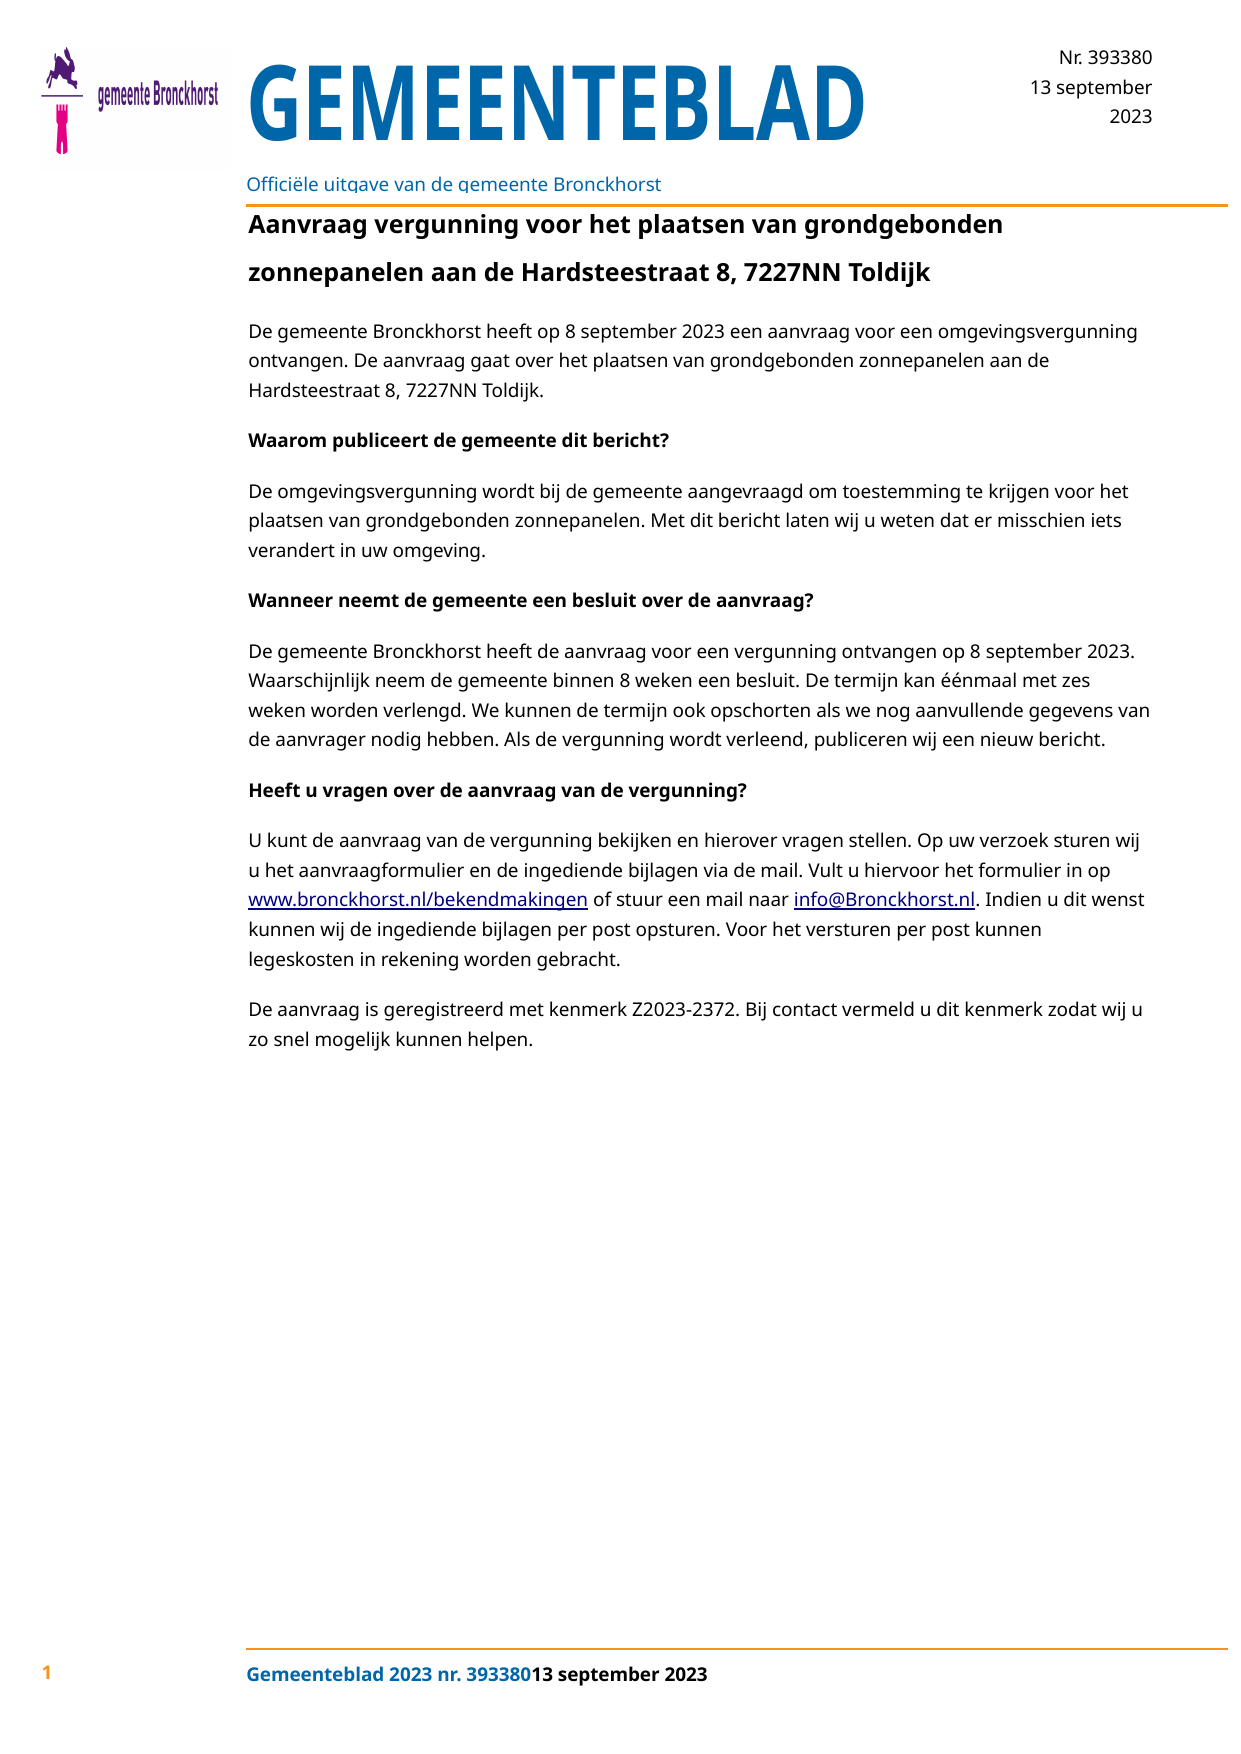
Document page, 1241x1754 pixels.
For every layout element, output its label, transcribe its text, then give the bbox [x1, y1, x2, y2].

text De aanvraag is geregistreerd met kenmerk Z2023-2372. Bij contact vermeld u dit kenmerk zodat wij u zo snel mogelijk kunnen helpen. [248, 996, 1152, 1052]
text U kunt de aanvraag van de vergunning bekijken en hierover vragen stellen. Op uw verzoek sturen wij u het aanvraagformulier en de ingediende bijlagen via de mail. Vult u hiervoor het formulier in op www.bronckhorst.nl/bekendmakingen of stuur een mail naar info@Bronckhorst.nl. Indien u dit wenst kunnen wij de ingediende bijlagen per post opsturen. Voor het versturen per post kunnen legeskosten in rekening worden gebracht. [248, 827, 1152, 972]
text Waarom publiceert de gemeente dit bericht? [248, 427, 1152, 453]
text Wanneer neemt de gemeente een besluit over de aanvraag? [248, 587, 1152, 613]
text De omgevingsvergunning wordt bij de gemeente aangevraagd om toestemming te krijgen voor het plaatsen van grondgebonden zonnepanelen. Met dit bericht laten wij u weten dat er misschien iets verandert in uw omgeving. [248, 478, 1152, 563]
text Heeft u vragen over de aanvraag van de vergunning? [248, 777, 1152, 803]
text Aanvraag vergunning voor het plaatsen van grondgebonden zonnepanelen aan de Hardsteestraat 8, 7227NN Toldijk [248, 207, 1152, 288]
text De gemeente Bronckhorst heeft de aanvraag voor een vergunning ontvangen op 8 september 2023. Waarschijnlijk neem de gemeente binnen 8 weken een besluit. De termijn kan éénmaal met zes weken worden verlengd. We kunnen de termijn ook opschorten als we nog aanvullende gegevens van de aanvrager nodig hebben. Als de vergunning wordt verleend, publiceren wij een nieuw bericht. [248, 638, 1152, 752]
text De gemeente Bronckhorst heeft op 8 september 2023 een aanvraag voor een omgevingsvergunning ontvangen. De aanvraag gaat over het plaatsen van grondgebonden zonnepanelen aan de Hardsteestraat 8, 7227NN Toldijk. [248, 318, 1152, 403]
picture [41, 47, 231, 172]
